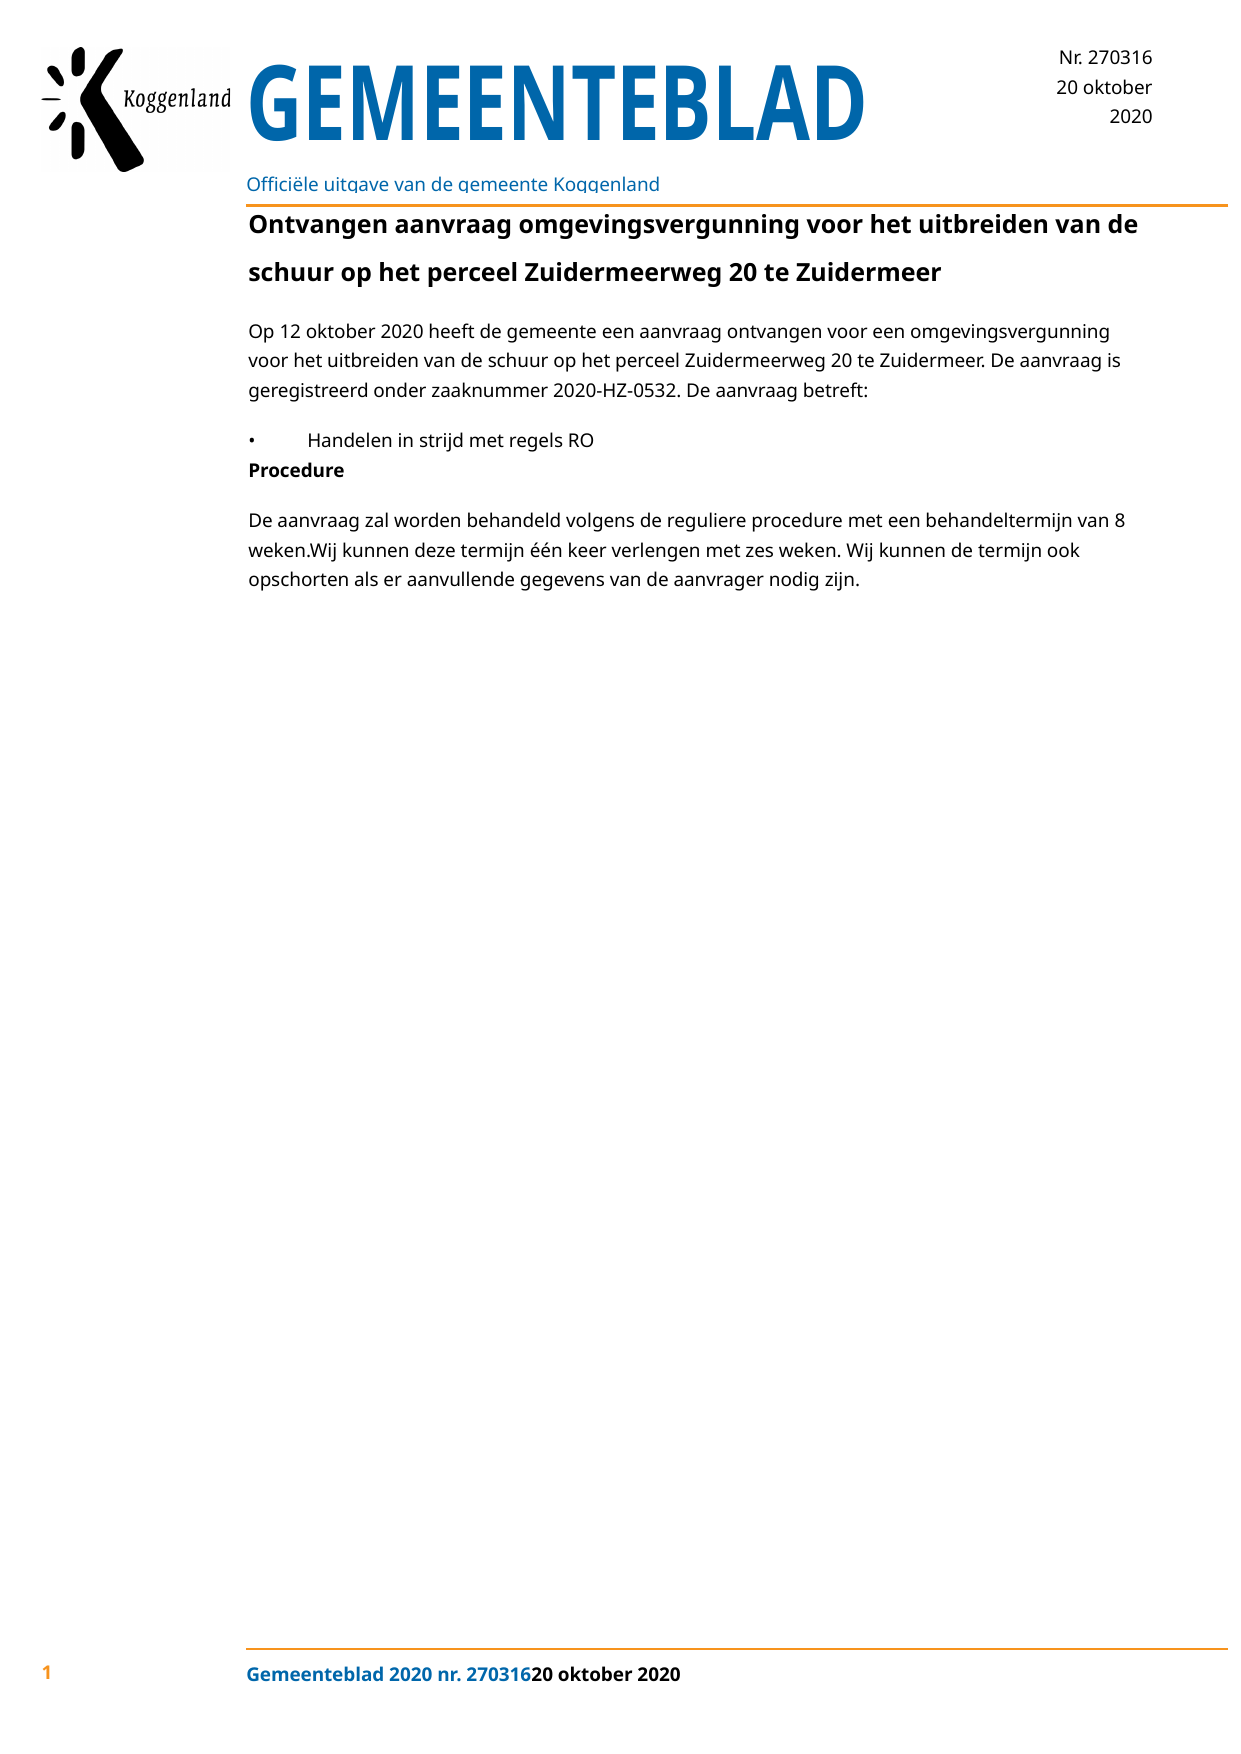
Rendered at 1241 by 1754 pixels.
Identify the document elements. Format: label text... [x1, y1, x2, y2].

text Ontvangen aanvraag omgevingsvergunning voor het uitbreiden van de schuur op het perceel Zuidermeerweg 20 te Zuidermeer [248, 207, 1152, 288]
text Op 12 oktober 2020 heeft de gemeente een aanvraag ontvangen voor een omgevingsvergunning voor het uitbreiden van de schuur op het perceel Zuidermeerweg 20 te Zuidermeer. De aanvraag is geregistreerd onder zaaknummer 2020-HZ-0532. De aanvraag betreft: [248, 318, 1152, 403]
picture [41, 47, 231, 172]
text De aanvraag zal worden behandeld volgens de reguliere procedure met een behandeltermijn van 8 weken.Wij kunnen deze termijn één keer verlengen met zes weken. Wij kunnen de termijn ook opschorten als er aanvullende gegevens van de aanvrager nodig zijn. [248, 507, 1152, 592]
list Handelen in strijd met regels RO [248, 427, 1152, 453]
text Procedure [248, 457, 1152, 483]
